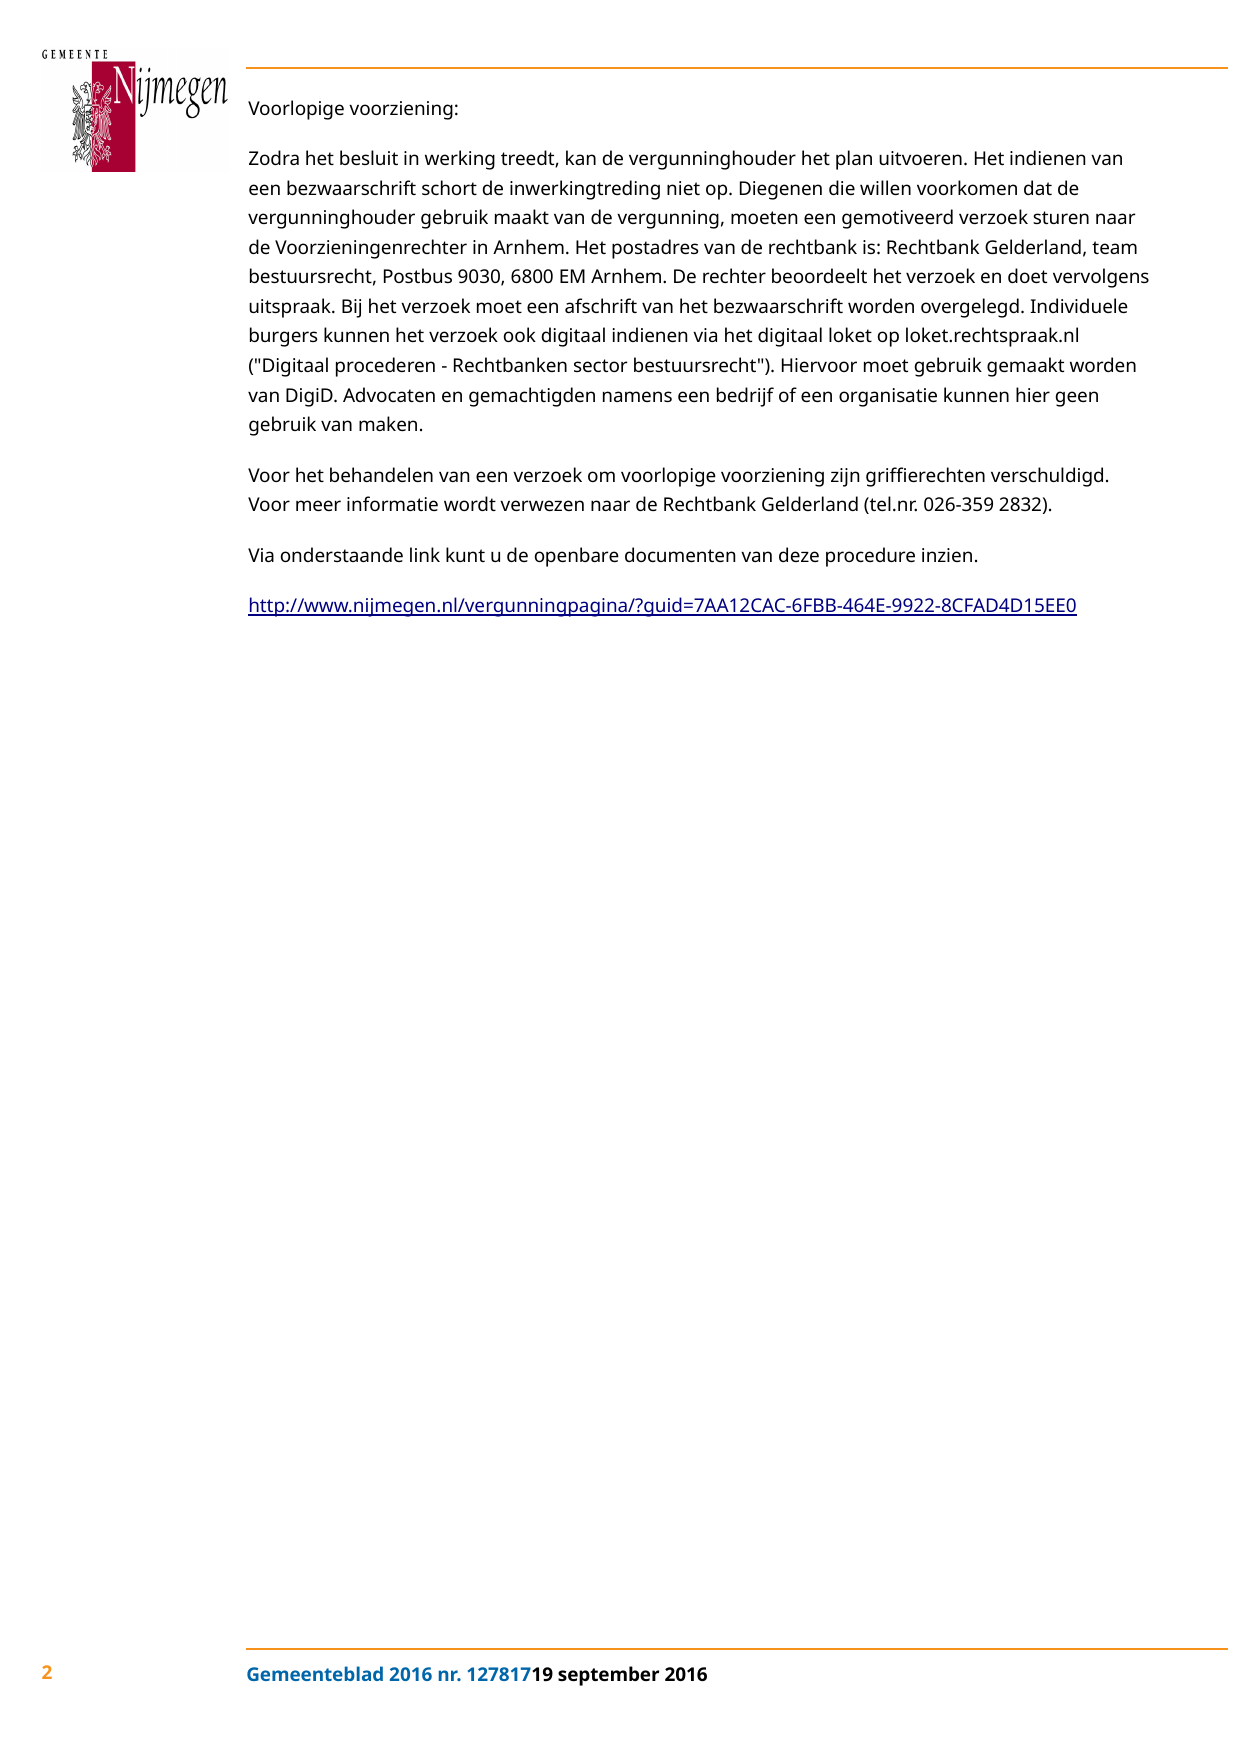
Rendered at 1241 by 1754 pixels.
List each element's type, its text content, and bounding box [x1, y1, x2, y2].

picture [41, 47, 231, 172]
text Voor het behandelen van een verzoek om voorlopige voorziening zijn griffierechten verschuldigd. Voor meer informatie wordt verwezen naar de Rechtbank Gelderland (tel.nr. 026-359 2832). [248, 462, 1152, 517]
text Voorlopige voorziening: [248, 95, 1152, 121]
text Via onderstaande link kunt u de openbare documenten van deze procedure inzien. [248, 542, 1152, 568]
text http://www.nijmegen.nl/vergunningpagina/?guid=7AA12CAC-6FBB-464E-9922-8CFAD4D15EE0 [248, 592, 1152, 618]
text Zodra het besluit in werking treedt, kan de vergunninghouder het plan uitvoeren. Het indienen van een bezwaarschrift schort de inwerkingtreding niet op. Diegenen die willen voorkomen dat de vergunninghouder gebruik maakt van de vergunning, moeten een gemotiveerd verzoek sturen naar de Voorzieningenrechter in Arnhem. Het postadres van de rechtbank is: Rechtbank Gelderland, team bestuursrecht, Postbus 9030, 6800 EM Arnhem. De rechter beoordeelt het verzoek en doet vervolgens uitspraak. Bij het verzoek moet een afschrift van het bezwaarschrift worden overgelegd. Individuele burgers kunnen het verzoek ook digitaal indienen via het digitaal loket op loket.rechtspraak.nl ("Digitaal procederen - Rechtbanken sector bestuursrecht"). Hiervoor moet gebruik gemaakt worden van DigiD. Advocaten en gemachtigden namens een bedrijf of een organisatie kunnen hier geen gebruik van maken. [248, 145, 1152, 437]
